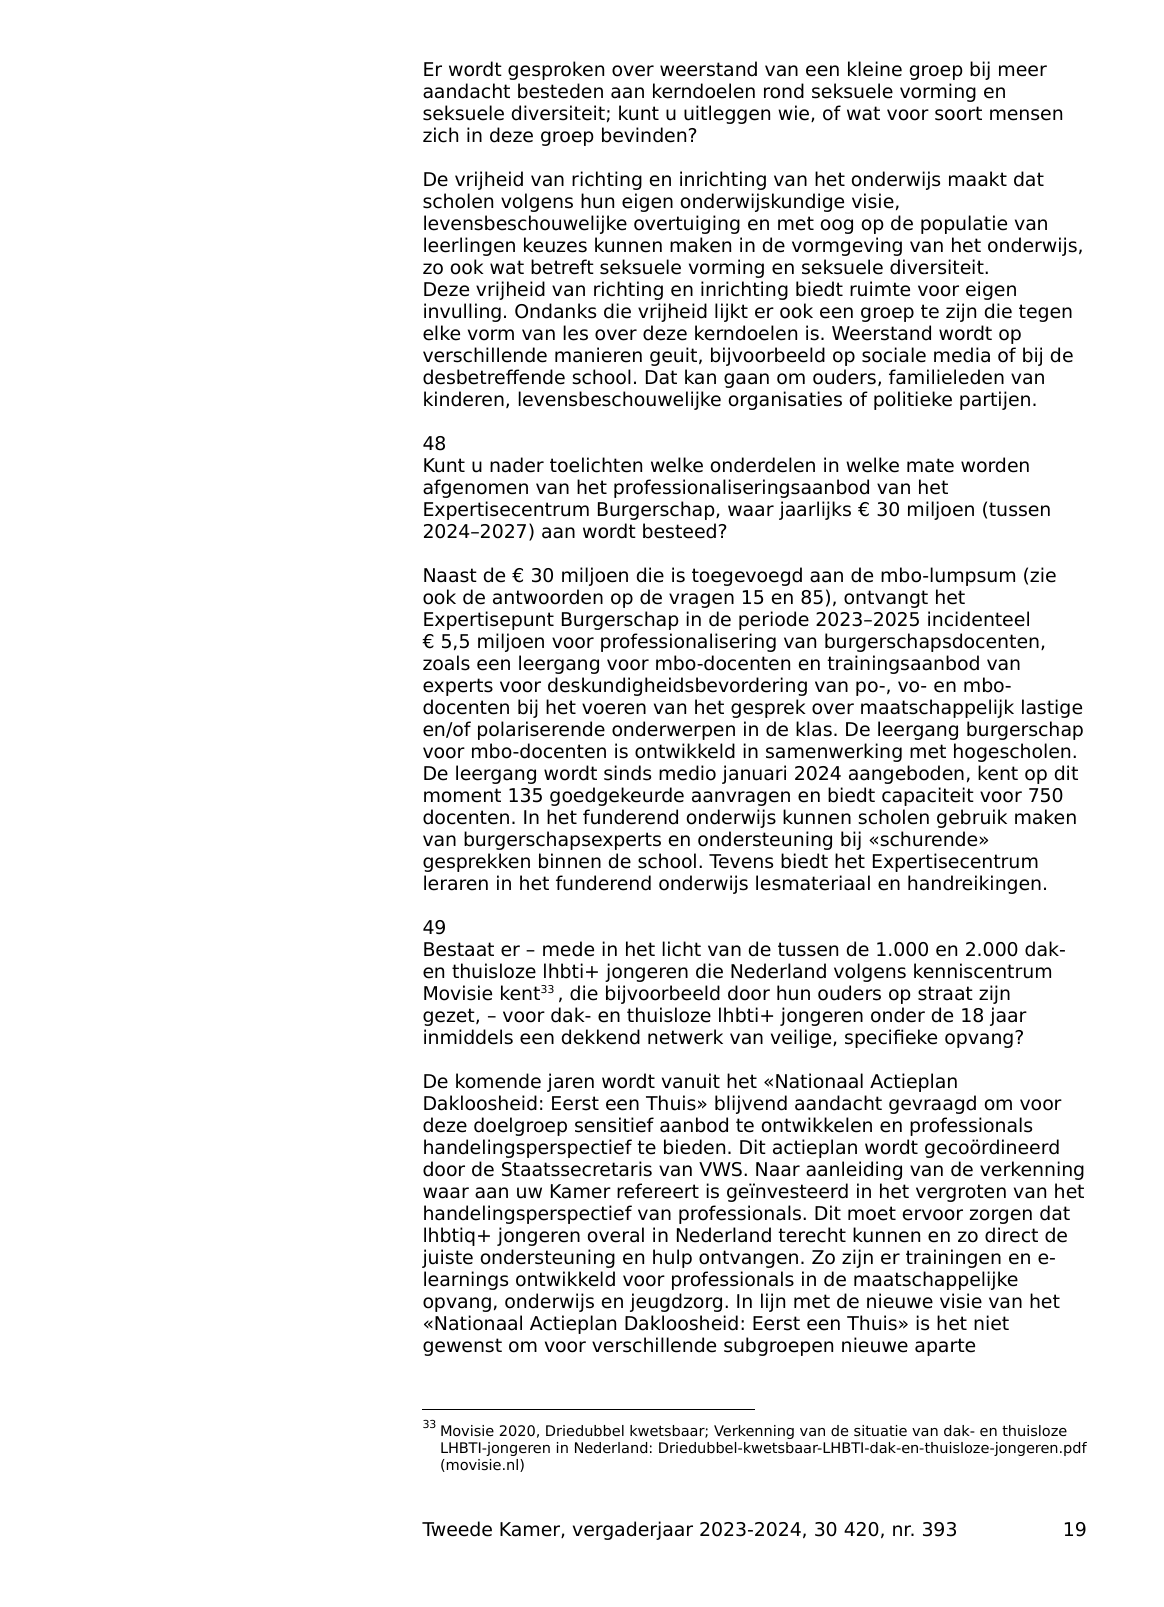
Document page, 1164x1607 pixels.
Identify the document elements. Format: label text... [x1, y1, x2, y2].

text 49 [422, 917, 1087, 939]
text De vrijheid van richting en inrichting van het onderwijs maakt dat scholen volgens hun eigen onderwijskundige visie, levensbeschouwelijke overtuiging en met oog op de populatie van leerlingen keuzes kunnen maken in de vormgeving van het onderwijs, zo ook wat betreft seksuele vorming en seksuele diversiteit. [422, 169, 1087, 279]
text Bestaat er – mede in het licht van de tussen de 1.000 en 2.000 dak- en thuisloze lhbti+ jongeren die Nederland volgens kenniscentrum Movisie kent, die bijvoorbeeld door hun ouders op straat zijn gezet, – voor dak- en thuisloze lhbti+ jongeren onder de 18 jaar inmiddels een dekkend netwerk van veilige, specifieke opvang? [422, 939, 1087, 1049]
text Deze vrijheid van richting en inrichting biedt ruimte voor eigen invulling. Ondanks die vrijheid lijkt er ook een groep te zijn die tegen elke vorm van les over deze kerndoelen is. Weerstand wordt op verschillende manieren geuit, bijvoorbeeld op sociale media of bij de desbetreffende school. Dat kan gaan om ouders, familieleden van kinderen, levensbeschouwelijke organisaties of politieke partijen. [422, 279, 1087, 411]
text Kunt u nader toelichten welke onderdelen in welke mate worden afgenomen van het professionaliseringsaanbod van het Expertisecentrum Burgerschap, waar jaarlijks € 30 miljoen (tussen 2024–2027) aan wordt besteed? [422, 455, 1087, 543]
text De komende jaren wordt vanuit het «Nationaal Actieplan Dakloosheid: Eerst een Thuis» blijvend aandacht gevraagd om voor deze doelgroep sensitief aanbod te ontwikkelen en professionals handelingsperspectief te bieden. Dit actieplan wordt gecoördineerd door de Staatssecretaris van VWS. Naar aanleiding van de verkenning waar aan uw Kamer refereert is geïnvesteerd in het vergroten van het handelingsperspectief van professionals. Dit moet ervoor zorgen dat lhbtiq+ jongeren overal in Nederland terecht kunnen en zo direct de juiste ondersteuning en hulp ontvangen. Zo zijn er trainingen en e-learnings ontwikkeld voor professionals in de maatschappelijke opvang, onderwijs en jeugdzorg. In lijn met de nieuwe visie van het «Nationaal Actieplan Dakloosheid: Eerst een Thuis» is het niet gewenst om voor verschillende subgroepen nieuwe aparte [422, 1071, 1087, 1357]
text Movisie 2020, Driedubbel kwetsbaar; Verkenning van de situatie van dak- en thuisloze LHBTI-jongeren in Nederland: Driedubbel-kwetsbaar-LHBTI-dak-en-thuisloze-jongeren.pdf (movisie.nl) [422, 1418, 1087, 1474]
text 48 [422, 433, 1087, 455]
text Er wordt gesproken over weerstand van een kleine groep bij meer aandacht besteden aan kerndoelen rond seksuele vorming en seksuele diversiteit; kunt u uitleggen wie, of wat voor soort mensen zich in deze groep bevinden? [422, 59, 1087, 147]
text Naast de € 30 miljoen die is toegevoegd aan de mbo-lumpsum (zie ook de antwoorden op de vragen 15 en 85), ontvangt het Expertisepunt Burgerschap in de periode 2023–2025 incidenteel € 5,5 miljoen voor professionalisering van burgerschapsdocenten, zoals een leergang voor mbo-docenten en trainingsaanbod van experts voor deskundigheidsbevordering van po-, vo- en mbo-docenten bij het voeren van het gesprek over maatschappelijk lastige en/of polariserende onderwerpen in de klas. De leergang burgerschap voor mbo-docenten is ontwikkeld in samenwerking met hogescholen. De leergang wordt sinds medio januari 2024 aangeboden, kent op dit moment 135 goedgekeurde aanvragen en biedt capaciteit voor 750 docenten. In het funderend onderwijs kunnen scholen gebruik maken van burgerschapsexperts en ondersteuning bij «schurende» gesprekken binnen de school. Tevens biedt het Expertisecentrum leraren in het funderend onderwijs lesmateriaal en handreikingen. [422, 565, 1087, 895]
